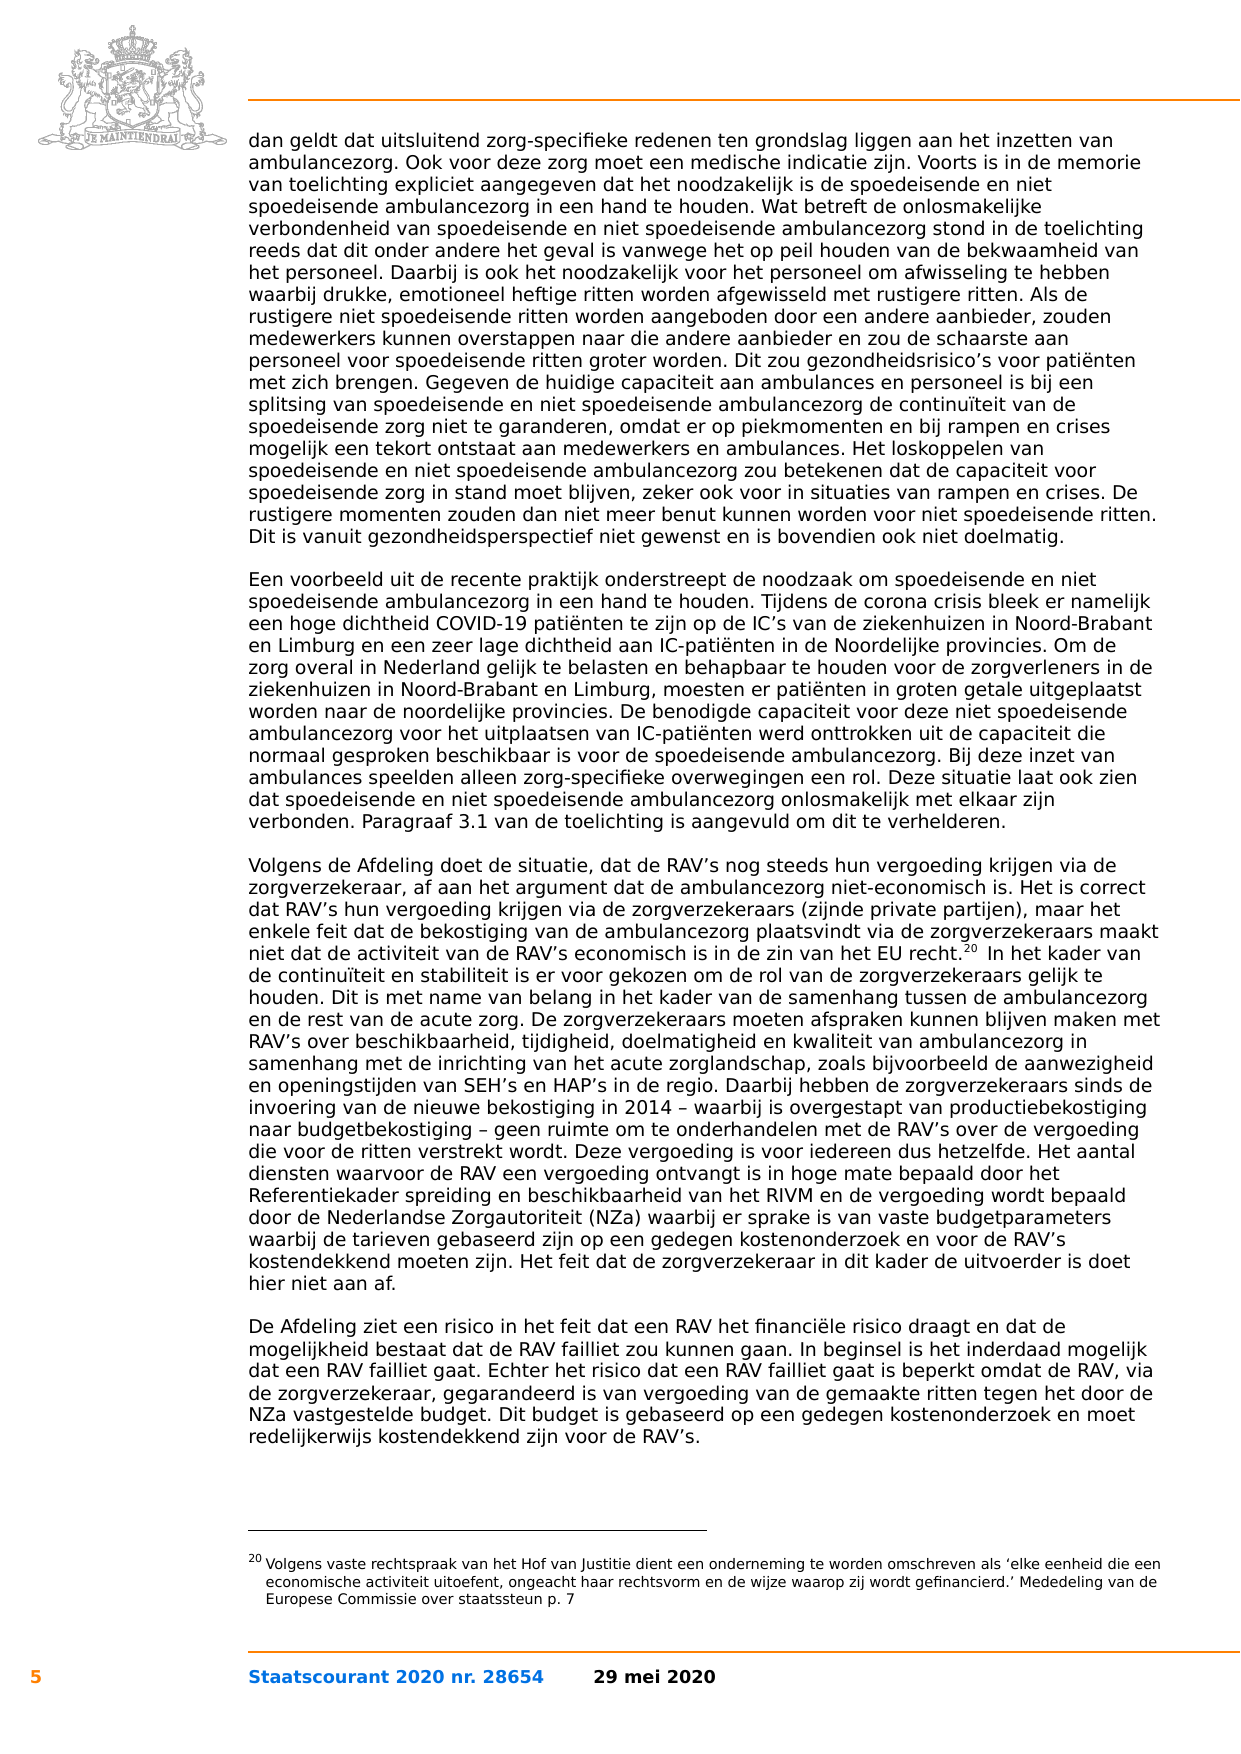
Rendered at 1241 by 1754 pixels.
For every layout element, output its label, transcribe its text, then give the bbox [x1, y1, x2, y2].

text De Afdeling ziet een risico in het feit dat een RAV het financiële risico draagt en dat de mogelijkheid bestaat dat de RAV failliet zou kunnen gaan. In beginsel is het inderdaad mogelijk dat een RAV failliet gaat. Echter het risico dat een RAV failliet gaat is beperkt omdat de RAV, via de zorgverzekeraar, gegarandeerd is van vergoeding van de gemaakte ritten tegen het door de NZa vastgestelde budget. Dit budget is gebaseerd op een gedegen kostenonderzoek en moet redelijkerwijs kostendekkend zijn voor de RAV’s. [248, 1316, 1163, 1448]
text Volgens vaste rechtspraak van het Hof van Justitie dient een onderneming te worden omschreven als ‘elke eenheid die een economische activiteit uitoefent, ongeacht haar rechtsvorm en de wijze waarop zij wordt gefinancierd.’ Mededeling van de Europese Commissie over staatssteun p. 7 [248, 1552, 1163, 1608]
text Volgens de Afdeling doet de situatie, dat de RAV’s nog steeds hun vergoeding krijgen via de zorgverzekeraar, af aan het argument dat de ambulancezorg niet-economisch is. Het is correct dat RAV’s hun vergoeding krijgen via de zorgverzekeraars (zijnde private partijen), maar het enkele feit dat de bekostiging van de ambulancezorg plaatsvindt via de zorgverzekeraars maakt niet dat de activiteit van de RAV’s economisch is in de zin van het EU recht. In het kader van de continuïteit en stabiliteit is er voor gekozen om de rol van de zorgverzekeraars gelijk te houden. Dit is met name van belang in het kader van de samenhang tussen de ambulancezorg en de rest van de acute zorg. De zorgverzekeraars moeten afspraken kunnen blijven maken met RAV’s over beschikbaarheid, tijdigheid, doelmatigheid en kwaliteit van ambulancezorg in samenhang met de inrichting van het acute zorglandschap, zoals bijvoorbeeld de aanwezigheid en openingstijden van SEH’s en HAP’s in de regio. Daarbij hebben de zorgverzekeraars sinds de invoering van de nieuwe bekostiging in 2014 – waarbij is overgestapt van productiebekostiging naar budgetbekostiging – geen ruimte om te onderhandelen met de RAV’s over de vergoeding die voor de ritten verstrekt wordt. Deze vergoeding is voor iedereen dus hetzelfde. Het aantal diensten waarvoor de RAV een vergoeding ontvangt is in hoge mate bepaald door het Referentiekader spreiding en beschikbaarheid van het RIVM en de vergoeding wordt bepaald door de Nederlandse Zorgautoriteit (NZa) waarbij er sprake is van vaste budgetparameters waarbij de tarieven gebaseerd zijn op een gedegen kostenonderzoek en voor de RAV’s kostendekkend moeten zijn. Het feit dat de zorgverzekeraar in dit kader de uitvoerder is doet hier niet aan af. [248, 855, 1163, 1294]
text Een voorbeeld uit de recente praktijk onderstreept de noodzaak om spoedeisende en niet spoedeisende ambulancezorg in een hand te houden. Tijdens de corona crisis bleek er namelijk een hoge dichtheid COVID-19 patiënten te zijn op de IC’s van de ziekenhuizen in Noord-Brabant en Limburg en een zeer lage dichtheid aan IC-patiënten in de Noordelijke provincies. Om de zorg overal in Nederland gelijk te belasten en behapbaar te houden voor de zorgverleners in de ziekenhuizen in Noord-Brabant en Limburg, moesten er patiënten in groten getale uitgeplaatst worden naar de noordelijke provincies. De benodigde capaciteit voor deze niet spoedeisende ambulancezorg voor het uitplaatsen van IC-patiënten werd onttrokken uit de capaciteit die normaal gesproken beschikbaar is voor de spoedeisende ambulancezorg. Bij deze inzet van ambulances speelden alleen zorg-specifieke overwegingen een rol. Deze situatie laat ook zien dat spoedeisende en niet spoedeisende ambulancezorg onlosmakelijk met elkaar zijn verbonden. Paragraaf 3.1 van de toelichting is aangevuld om dit te verhelderen. [248, 569, 1163, 833]
text dan geldt dat uitsluitend zorg-specifieke redenen ten grondslag liggen aan het inzetten van ambulancezorg. Ook voor deze zorg moet een medische indicatie zijn. Voorts is in de memorie van toelichting expliciet aangegeven dat het noodzakelijk is de spoedeisende en niet spoedeisende ambulancezorg in een hand te houden. Wat betreft de onlosmakelijke verbondenheid van spoedeisende en niet spoedeisende ambulancezorg stond in de toelichting reeds dat dit onder andere het geval is vanwege het op peil houden van de bekwaamheid van het personeel. Daarbij is ook het noodzakelijk voor het personeel om afwisseling te hebben waarbij drukke, emotioneel heftige ritten worden afgewisseld met rustigere ritten. Als de rustigere niet spoedeisende ritten worden aangeboden door een andere aanbieder, zouden medewerkers kunnen overstappen naar die andere aanbieder en zou de schaarste aan personeel voor spoedeisende ritten groter worden. Dit zou gezondheidsrisico’s voor patiënten met zich brengen. Gegeven de huidige capaciteit aan ambulances en personeel is bij een splitsing van spoedeisende en niet spoedeisende ambulancezorg de continuïteit van de spoedeisende zorg niet te garanderen, omdat er op piekmomenten en bij rampen en crises mogelijk een tekort ontstaat aan medewerkers en ambulances. Het loskoppelen van spoedeisende en niet spoedeisende ambulancezorg zou betekenen dat de capaciteit voor spoedeisende zorg in stand moet blijven, zeker ook voor in situaties van rampen en crises. De rustigere momenten zouden dan niet meer benut kunnen worden voor niet spoedeisende ritten. Dit is vanuit gezondheidsperspectief niet gewenst en is bovendien ook niet doelmatig. [248, 130, 1163, 547]
picture [38, 25, 227, 150]
